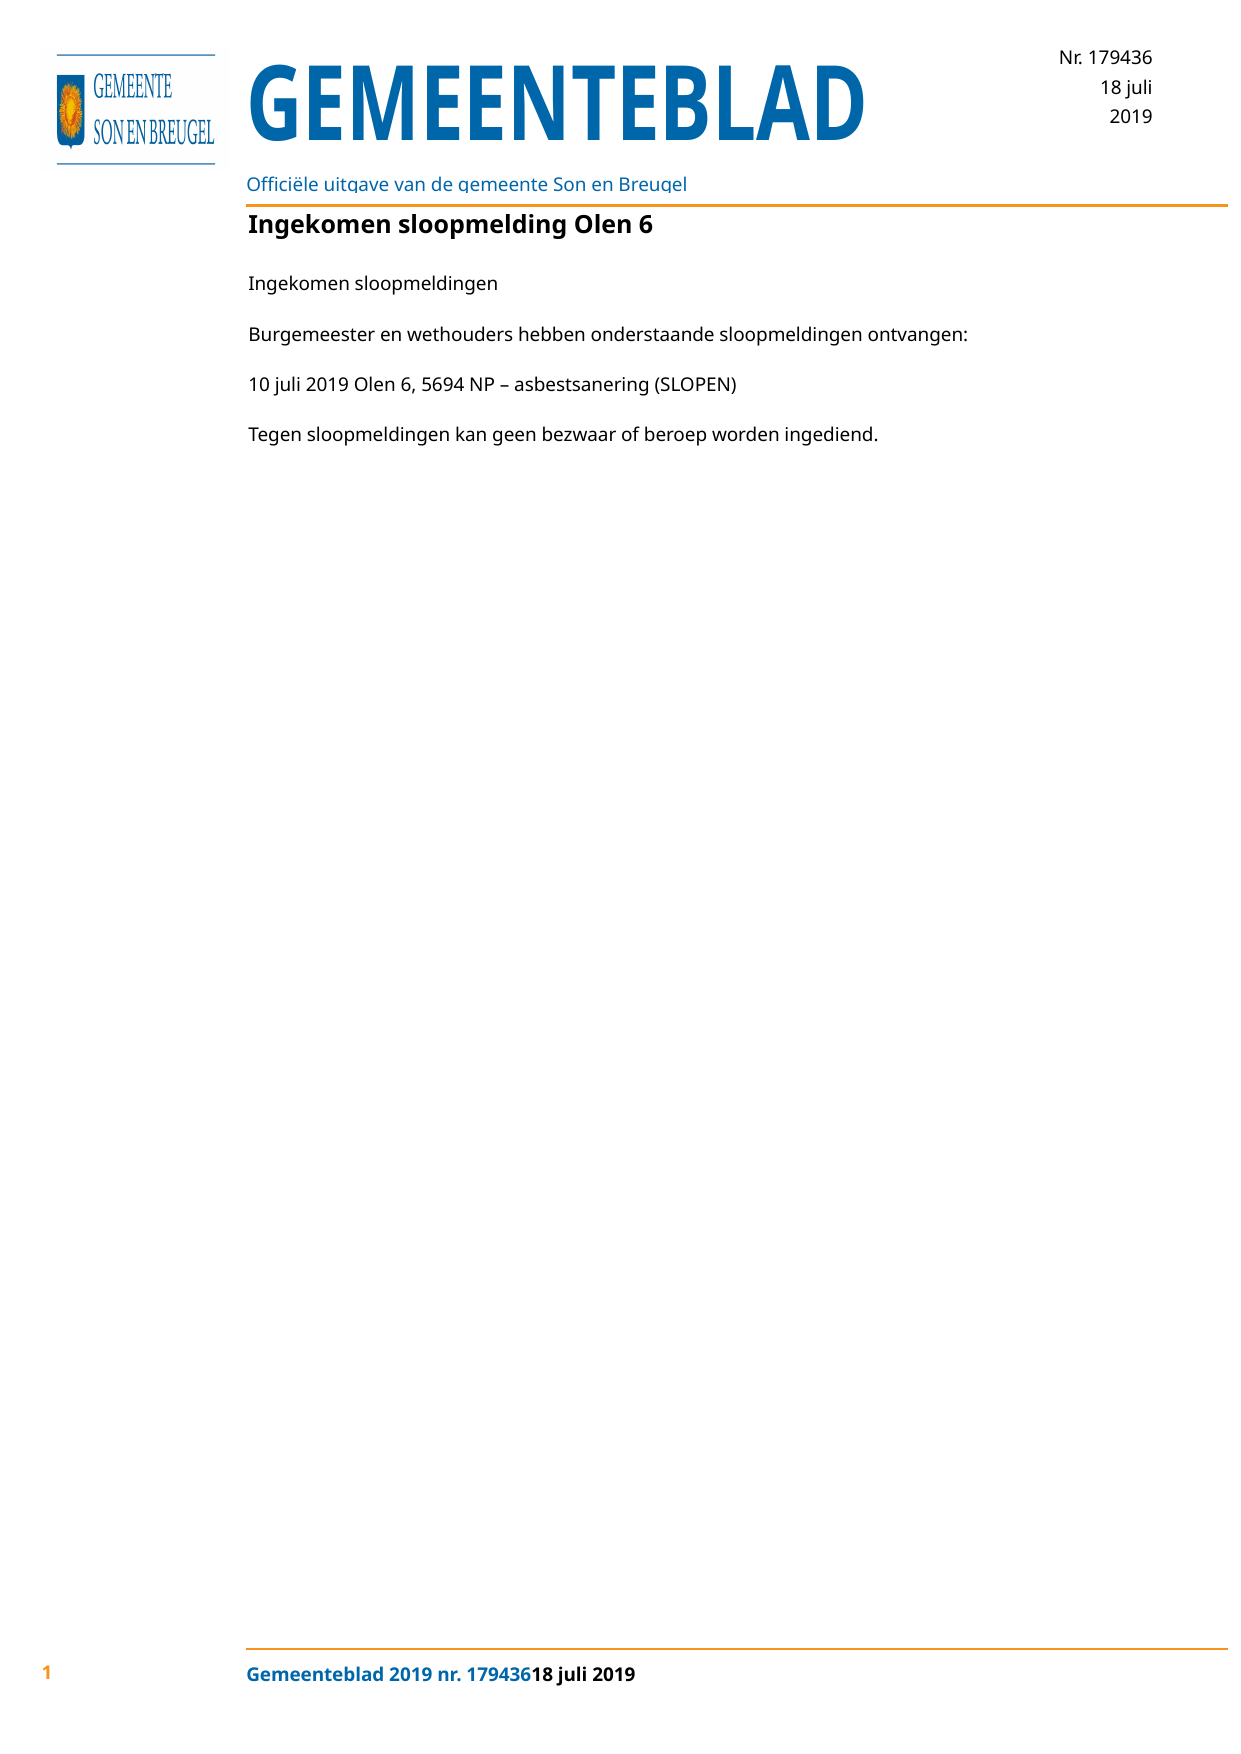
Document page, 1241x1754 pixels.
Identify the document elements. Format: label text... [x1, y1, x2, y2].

text Burgemeester en wethouders hebben onderstaande sloopmeldingen ontvangen: [248, 321, 1152, 346]
text Ingekomen sloopmeldingen [248, 270, 1152, 296]
text 10 juli 2019 Olen 6, 5694 NP – asbestsanering (SLOPEN) [248, 371, 1152, 397]
text Ingekomen sloopmelding Olen 6 [248, 207, 1152, 241]
picture [41, 47, 231, 172]
text Tegen sloopmeldingen kan geen bezwaar of beroep worden ingediend. [248, 422, 1152, 447]
